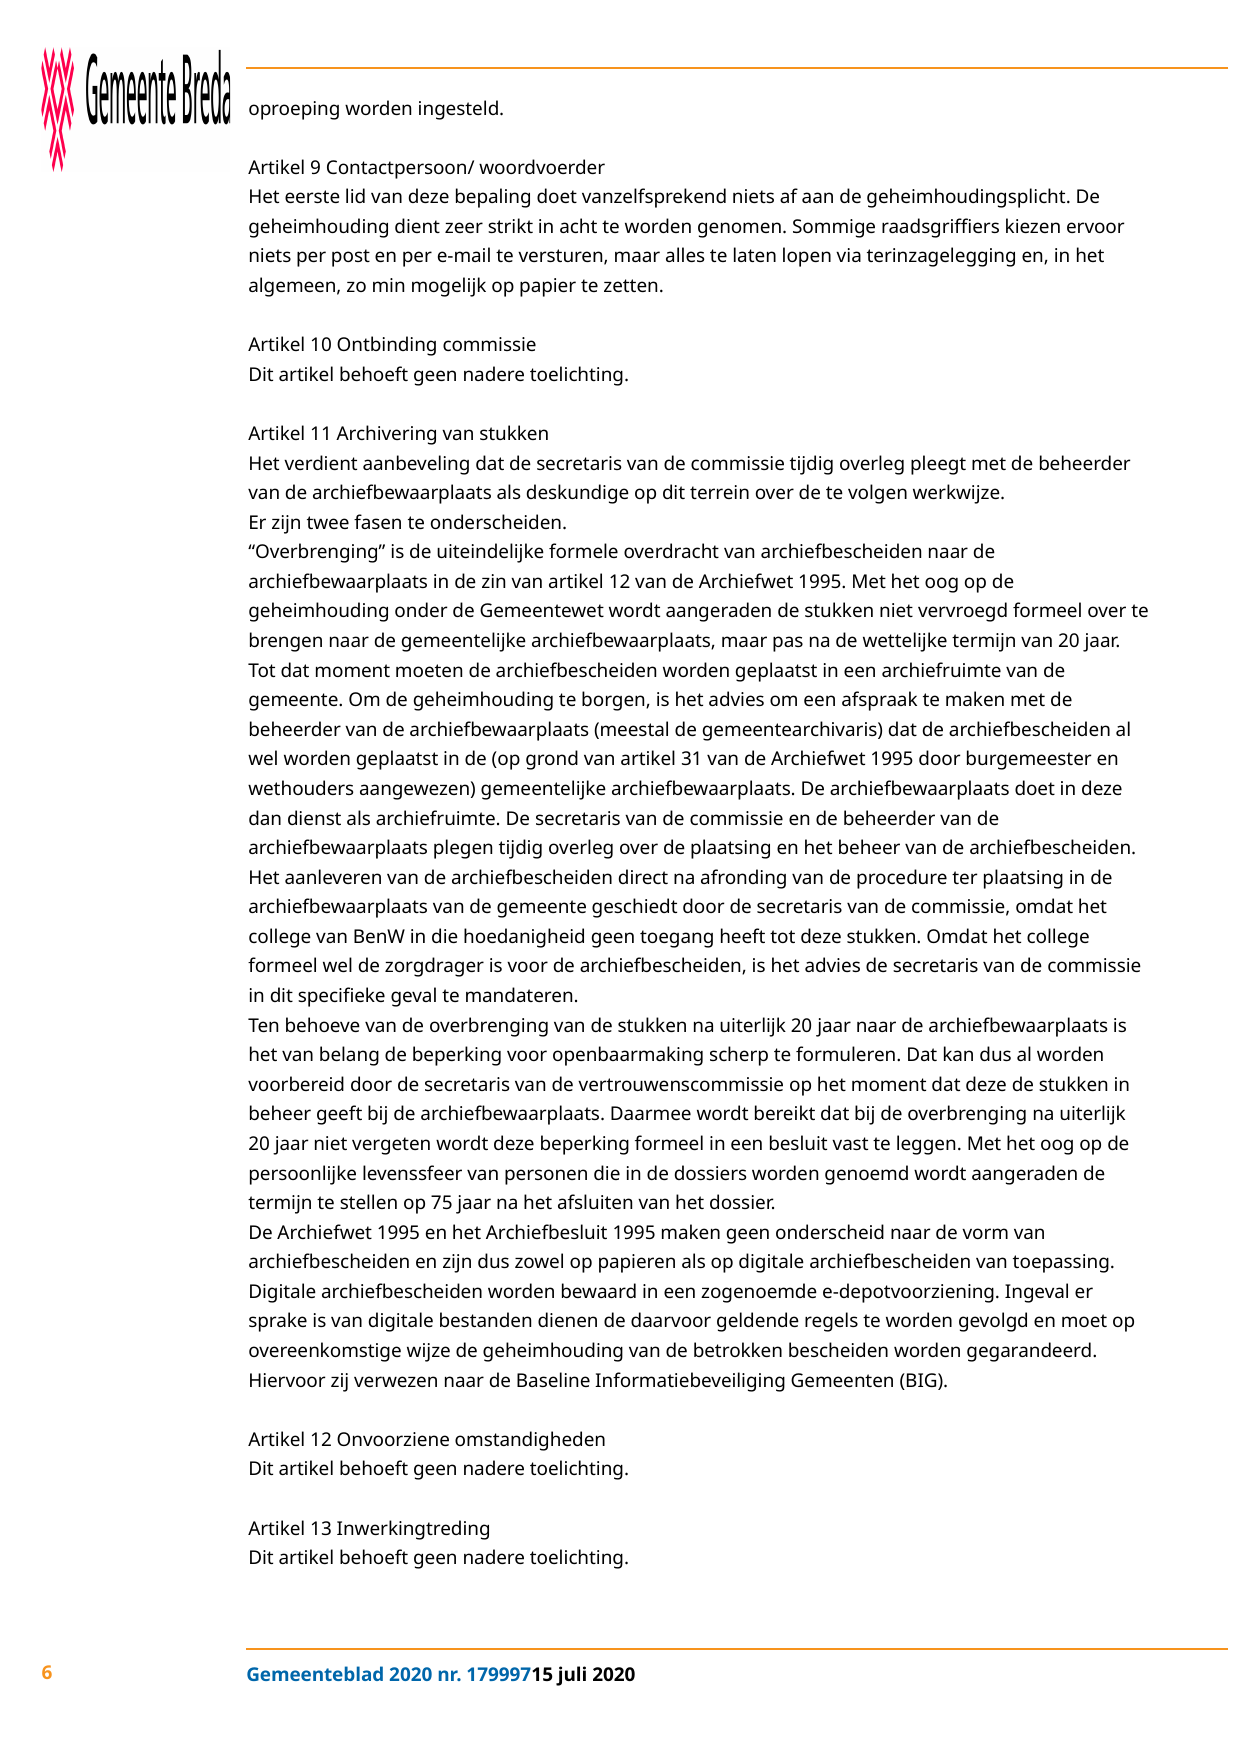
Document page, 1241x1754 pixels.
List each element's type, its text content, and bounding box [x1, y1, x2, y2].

text Dit artikel behoeft geen nadere toelichting. [248, 361, 1152, 387]
text Artikel 10 Ontbinding commissie [248, 331, 1152, 357]
text Tot dat moment moeten de archiefbescheiden worden geplaatst in een archiefruimte van de gemeente. Om de geheimhouding te borgen, is het advies om een afspraak te maken met de beheerder van de archiefbewaarplaats (meestal de gemeentearchivaris) dat de archiefbescheiden al wel worden geplaatst in de (op grond van artikel 31 van de Archiefwet 1995 door burgemeester en wethouders aangewezen) gemeentelijke archiefbewaarplaats. De archiefbewaarplaats doet in deze dan dienst als archiefruimte. De secretaris van de commissie en de beheerder van de archiefbewaarplaats plegen tijdig overleg over de plaatsing en het beheer van de archiefbescheiden. [248, 657, 1152, 860]
text Het eerste lid van deze bepaling doet vanzelfsprekend niets af aan de geheimhoudingsplicht. De geheimhouding dient zeer strikt in acht te worden genomen. Sommige raadsgriffiers kiezen ervoor niets per post en per e-mail te versturen, maar alles te laten lopen via terinzagelegging en, in het algemeen, zo min mogelijk op papier te zetten. [248, 183, 1152, 298]
text Er zijn twee fasen te onderscheiden. [248, 509, 1152, 535]
text Artikel 13 Inwerkingtreding [248, 1515, 1152, 1541]
text Dit artikel behoeft geen nadere toelichting. [248, 1456, 1152, 1481]
text Ten behoeve van de overbrenging van de stukken na uiterlijk 20 jaar naar de archiefbewaarplaats is het van belang de beperking voor openbaarmaking scherp te formuleren. Dat kan dus al worden voorbereid door de secretaris van de vertrouwenscommissie op het moment dat deze de stukken in beheer geeft bij de archiefbewaarplaats. Daarmee wordt bereikt dat bij de overbrenging na uiterlijk 20 jaar niet vergeten wordt deze beperking formeel in een besluit vast te leggen. Met het oog op de persoonlijke levenssfeer van personen die in de dossiers worden genoemd wordt aangeraden de termijn te stellen op 75 jaar na het afsluiten van het dossier. [248, 1012, 1152, 1215]
text Artikel 11 Archivering van stukken [248, 420, 1152, 446]
picture [41, 47, 231, 172]
text Het verdient aanbeveling dat de secretaris van de commissie tijdig overleg pleegt met de beheerder van de archiefbewaarplaats als deskundige op dit terrein over de te volgen werkwijze. [248, 450, 1152, 505]
text Het aanleveren van de archiefbescheiden direct na afronding van de procedure ter plaatsing in de archiefbewaarplaats van de gemeente geschiedt door de secretaris van de commissie, omdat het college van BenW in die hoedanigheid geen toegang heeft tot deze stukken. Omdat het college formeel wel de zorgdrager is voor de archiefbescheiden, is het advies de secretaris van de commissie in dit specifieke geval te mandateren. [248, 864, 1152, 1008]
text Dit artikel behoeft geen nadere toelichting. [248, 1544, 1152, 1570]
text Artikel 9 Contactpersoon/ woordvoerder [248, 154, 1152, 180]
text “Overbrenging” is de uiteindelijke formele overdracht van archiefbescheiden naar de archiefbewaarplaats in de zin van artikel 12 van de Archiefwet 1995. Met het oog op de geheimhouding onder de Gemeentewet wordt aangeraden de stukken niet vervroegd formeel over te brengen naar de gemeentelijke archiefbewaarplaats, maar pas na de wettelijke termijn van 20 jaar. [248, 538, 1152, 653]
text Artikel 12 Onvoorziene omstandigheden [248, 1426, 1152, 1452]
text oproeping worden ingesteld. [248, 95, 1152, 121]
text De Archiefwet 1995 en het Archiefbesluit 1995 maken geen onderscheid naar de vorm van archiefbescheiden en zijn dus zowel op papieren als op digitale archiefbescheiden van toepassing. Digitale archiefbescheiden worden bewaard in een zogenoemde e-depotvoorziening. Ingeval er sprake is van digitale bestanden dienen de daarvoor geldende regels te worden gevolgd en moet op overeenkomstige wijze de geheimhouding van de betrokken bescheiden worden gegarandeerd. Hiervoor zij verwezen naar de Baseline Informatiebeveiliging Gemeenten (BIG). [248, 1219, 1152, 1393]
